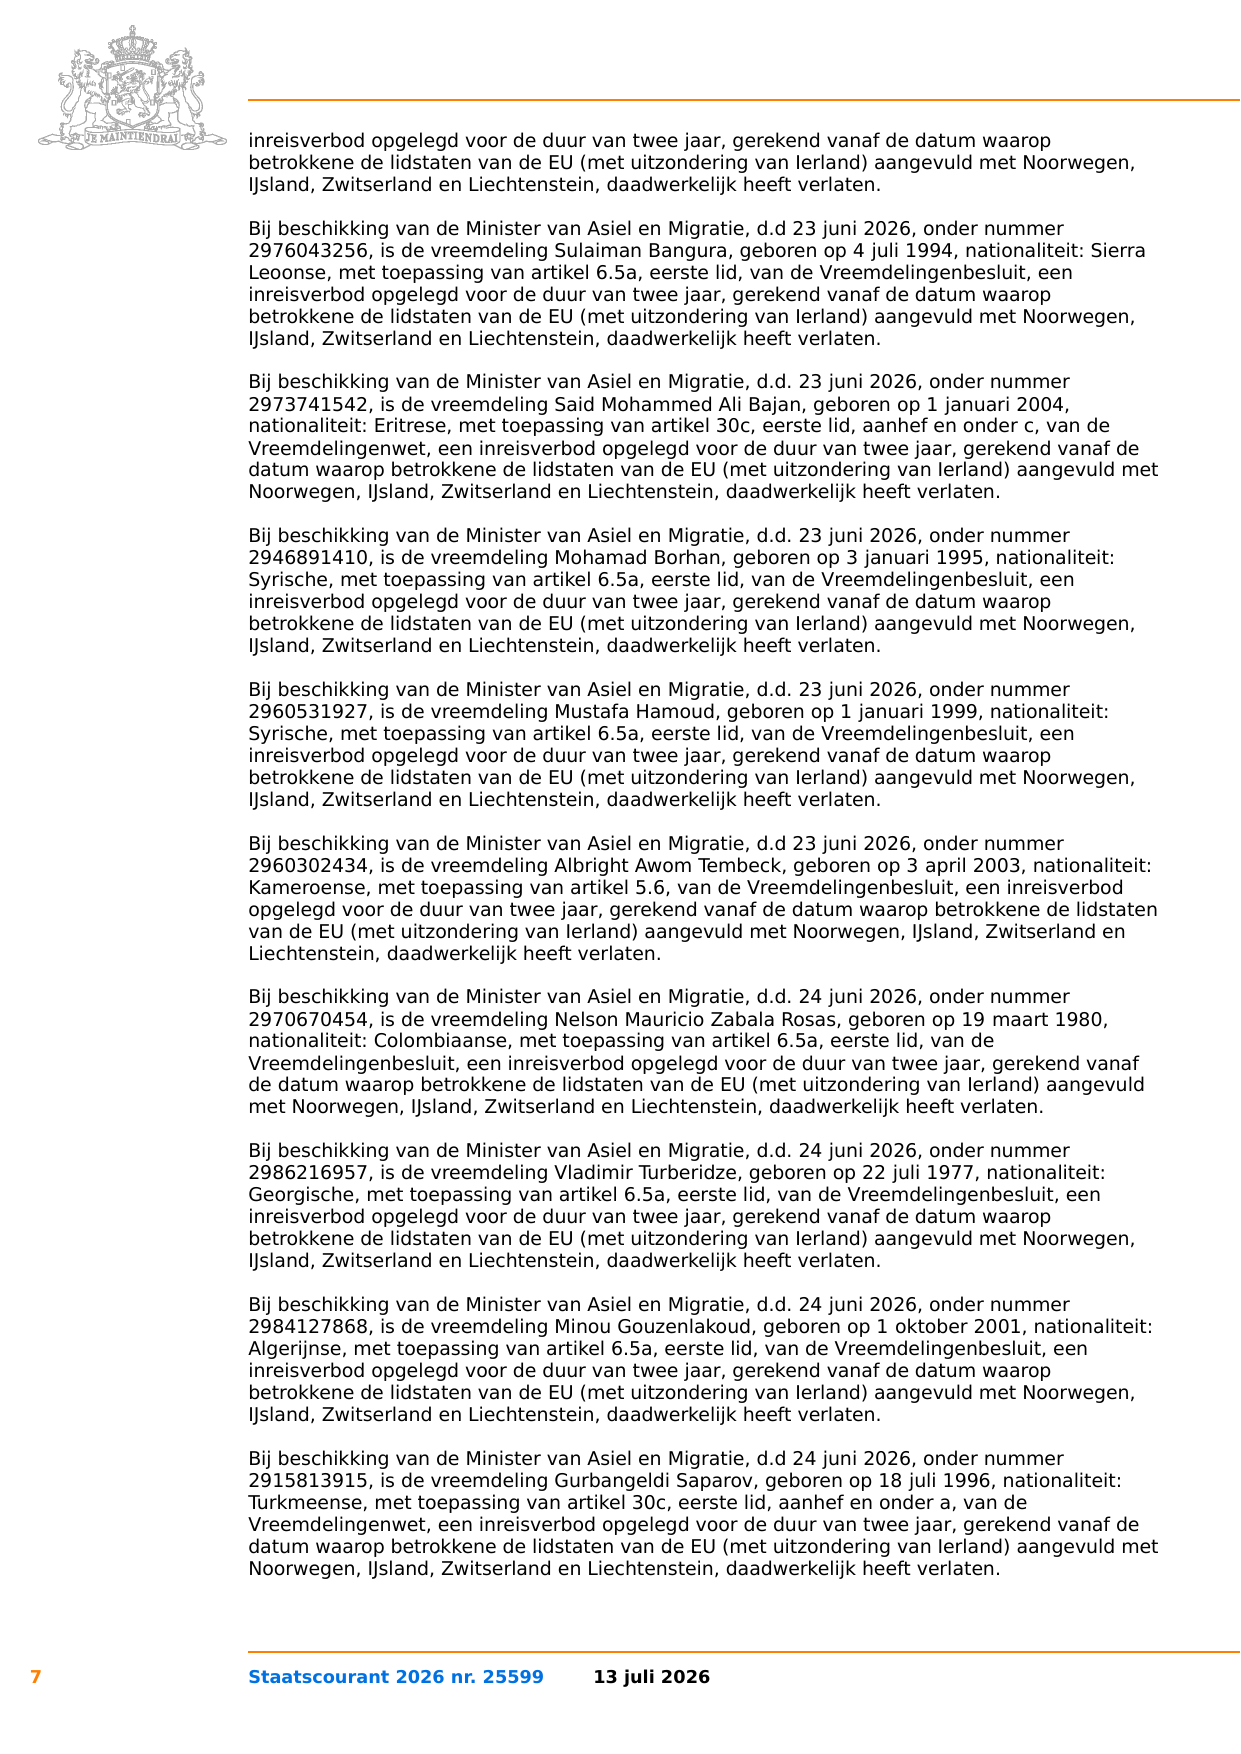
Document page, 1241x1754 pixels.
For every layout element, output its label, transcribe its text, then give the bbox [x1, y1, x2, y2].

text Bij beschikking van de Minister van Asiel en Migratie, d.d 23 juni 2026, onder nummer 2976043256, is de vreemdeling Sulaiman Bangura, geboren op 4 juli 1994, nationaliteit: Sierra Leoonse, met toepassing van artikel 6.5a, eerste lid, van de Vreemdelingenbesluit, een inreisverbod opgelegd voor de duur van twee jaar, gerekend vanaf de datum waarop betrokkene de lidstaten van de EU (met uitzondering van Ierland) aangevuld met Noorwegen, IJsland, Zwitserland en Liechtenstein, daadwerkelijk heeft verlaten. [248, 218, 1163, 349]
text Bij beschikking van de Minister van Asiel en Migratie, d.d 24 juni 2026, onder nummer 2915813915, is de vreemdeling Gurbangeldi Saparov, geboren op 18 juli 1996, nationaliteit: Turkmeense, met toepassing van artikel 30c, eerste lid, aanhef en onder a, van de Vreemdelingenwet, een inreisverbod opgelegd voor de duur van twee jaar, gerekend vanaf de datum waarop betrokkene de lidstaten van de EU (met uitzondering van Ierland) aangevuld met Noorwegen, IJsland, Zwitserland en Liechtenstein, daadwerkelijk heeft verlaten. [248, 1448, 1163, 1579]
text Bij beschikking van de Minister van Asiel en Migratie, d.d. 24 juni 2026, onder nummer 2984127868, is de vreemdeling Minou Gouzenlakoud, geboren op 1 oktober 2001, nationaliteit: Algerijnse, met toepassing van artikel 6.5a, eerste lid, van de Vreemdelingenbesluit, een inreisverbod opgelegd voor de duur van twee jaar, gerekend vanaf de datum waarop betrokkene de lidstaten van de EU (met uitzondering van Ierland) aangevuld met Noorwegen, IJsland, Zwitserland en Liechtenstein, daadwerkelijk heeft verlaten. [248, 1294, 1163, 1426]
text Bij beschikking van de Minister van Asiel en Migratie, d.d 23 juni 2026, onder nummer 2960302434, is de vreemdeling Albright Awom Tembeck, geboren op 3 april 2003, nationaliteit: Kameroense, met toepassing van artikel 5.6, van de Vreemdelingenbesluit, een inreisverbod opgelegd voor de duur van twee jaar, gerekend vanaf de datum waarop betrokkene de lidstaten van de EU (met uitzondering van Ierland) aangevuld met Noorwegen, IJsland, Zwitserland en Liechtenstein, daadwerkelijk heeft verlaten. [248, 833, 1163, 964]
text inreisverbod opgelegd voor de duur van twee jaar, gerekend vanaf de datum waarop betrokkene de lidstaten van de EU (met uitzondering van Ierland) aangevuld met Noorwegen, IJsland, Zwitserland en Liechtenstein, daadwerkelijk heeft verlaten. [248, 130, 1163, 196]
text Bij beschikking van de Minister van Asiel en Migratie, d.d. 23 juni 2026, onder nummer 2960531927, is de vreemdeling Mustafa Hamoud, geboren op 1 januari 1999, nationaliteit: Syrische, met toepassing van artikel 6.5a, eerste lid, van de Vreemdelingenbesluit, een inreisverbod opgelegd voor de duur van twee jaar, gerekend vanaf de datum waarop betrokkene de lidstaten van de EU (met uitzondering van Ierland) aangevuld met Noorwegen, IJsland, Zwitserland en Liechtenstein, daadwerkelijk heeft verlaten. [248, 679, 1163, 811]
text Bij beschikking van de Minister van Asiel en Migratie, d.d. 24 juni 2026, onder nummer 2986216957, is de vreemdeling Vladimir Turberidze, geboren op 22 juli 1977, nationaliteit: Georgische, met toepassing van artikel 6.5a, eerste lid, van de Vreemdelingenbesluit, een inreisverbod opgelegd voor de duur van twee jaar, gerekend vanaf de datum waarop betrokkene de lidstaten van de EU (met uitzondering van Ierland) aangevuld met Noorwegen, IJsland, Zwitserland en Liechtenstein, daadwerkelijk heeft verlaten. [248, 1140, 1163, 1272]
text Bij beschikking van de Minister van Asiel en Migratie, d.d. 23 juni 2026, onder nummer 2946891410, is de vreemdeling Mohamad Borhan, geboren op 3 januari 1995, nationaliteit: Syrische, met toepassing van artikel 6.5a, eerste lid, van de Vreemdelingenbesluit, een inreisverbod opgelegd voor de duur van twee jaar, gerekend vanaf de datum waarop betrokkene de lidstaten van de EU (met uitzondering van Ierland) aangevuld met Noorwegen, IJsland, Zwitserland en Liechtenstein, daadwerkelijk heeft verlaten. [248, 525, 1163, 657]
text Bij beschikking van de Minister van Asiel en Migratie, d.d. 23 juni 2026, onder nummer 2973741542, is de vreemdeling Said Mohammed Ali Bajan, geboren op 1 januari 2004, nationaliteit: Eritrese, met toepassing van artikel 30c, eerste lid, aanhef en onder c, van de Vreemdelingenwet, een inreisverbod opgelegd voor de duur van twee jaar, gerekend vanaf de datum waarop betrokkene de lidstaten van de EU (met uitzondering van Ierland) aangevuld met Noorwegen, IJsland, Zwitserland en Liechtenstein, daadwerkelijk heeft verlaten. [248, 371, 1163, 503]
picture [38, 25, 227, 150]
text Bij beschikking van de Minister van Asiel en Migratie, d.d. 24 juni 2026, onder nummer 2970670454, is de vreemdeling Nelson Mauricio Zabala Rosas, geboren op 19 maart 1980, nationaliteit: Colombiaanse, met toepassing van artikel 6.5a, eerste lid, van de Vreemdelingenbesluit, een inreisverbod opgelegd voor de duur van twee jaar, gerekend vanaf de datum waarop betrokkene de lidstaten van de EU (met uitzondering van Ierland) aangevuld met Noorwegen, IJsland, Zwitserland en Liechtenstein, daadwerkelijk heeft verlaten. [248, 986, 1163, 1118]
